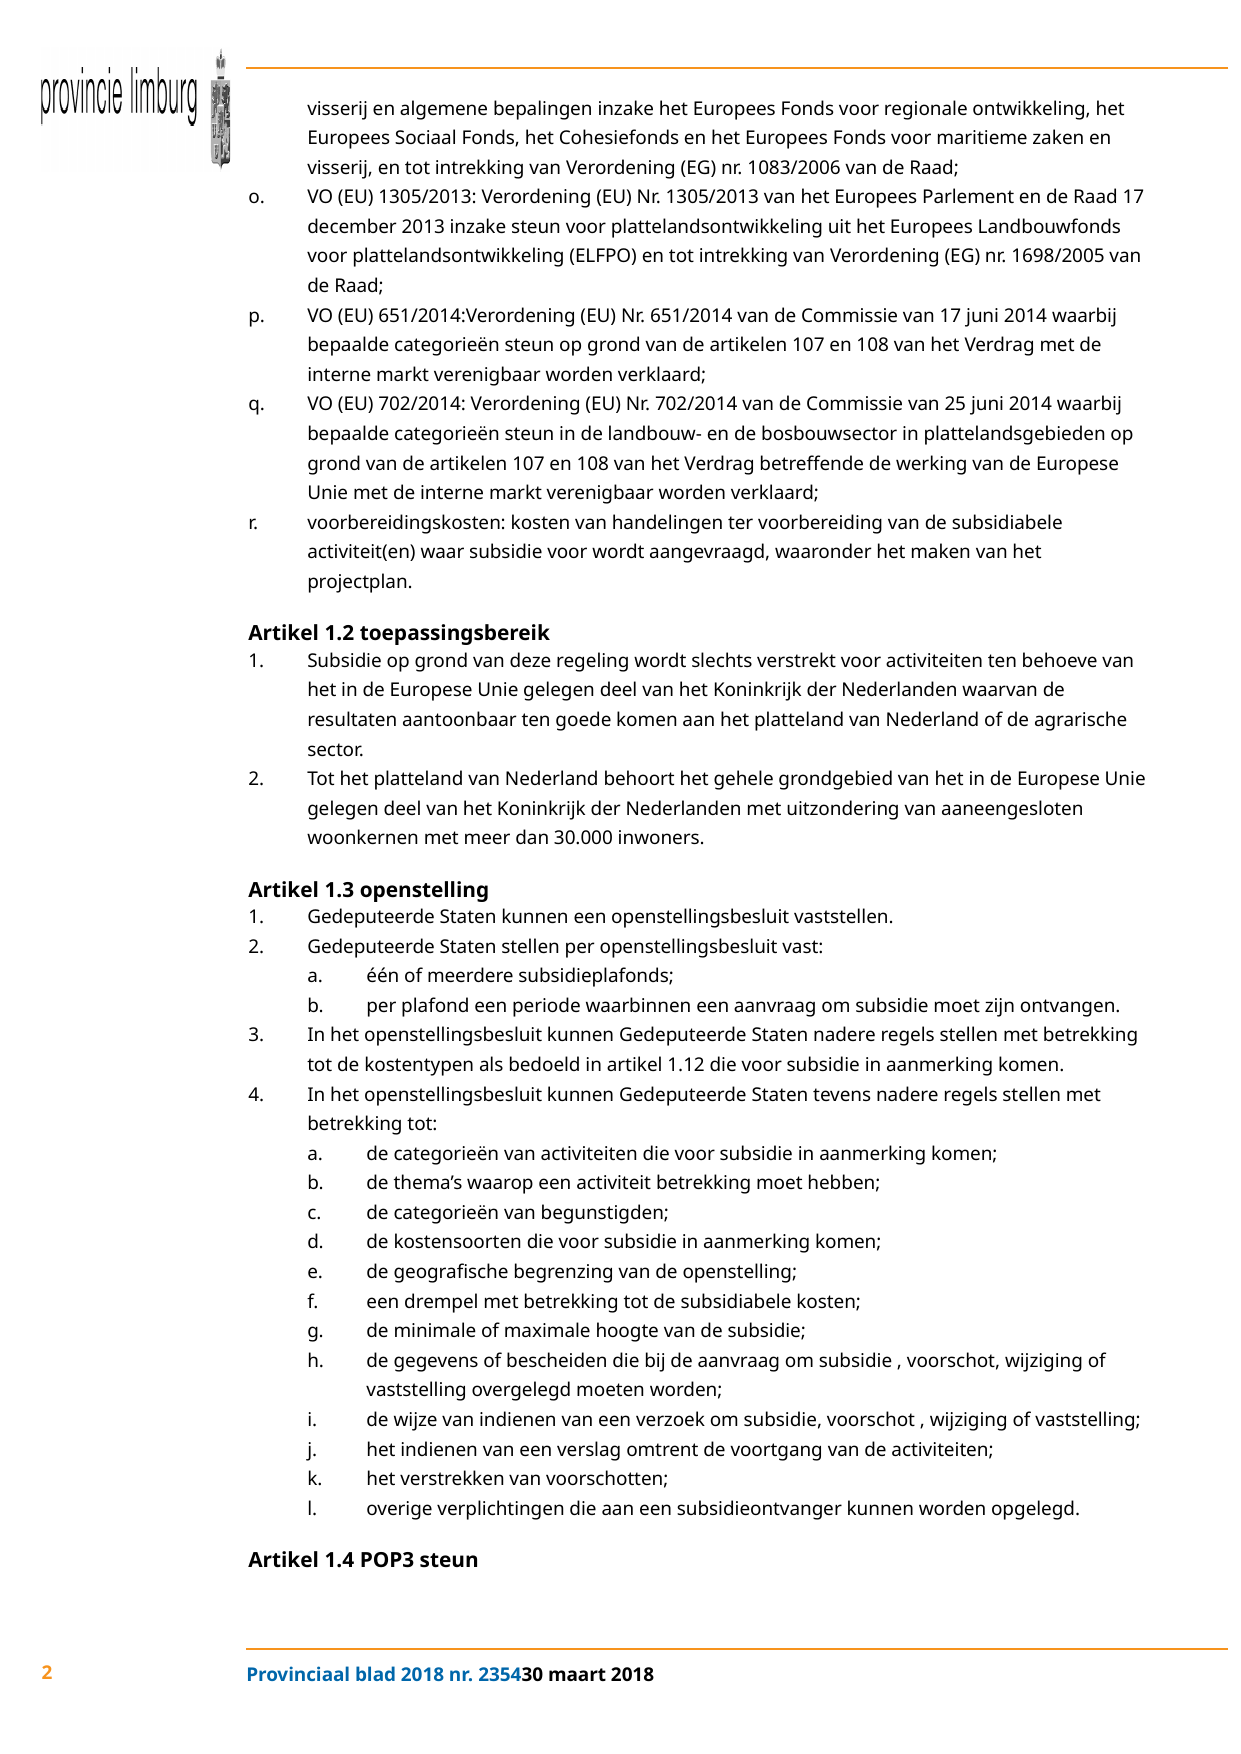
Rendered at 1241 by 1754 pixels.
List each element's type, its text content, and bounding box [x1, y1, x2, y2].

list voorbereidingskosten: kosten van handelingen ter voorbereiding van de subsidiabele activiteit(en) waar subsidie voor wordt aangevraagd, waaronder het maken van het projectplan. [248, 509, 1152, 594]
list de geografische begrenzing van de openstelling; [307, 1258, 1152, 1284]
list VO (EU) 651/2014:Verordening (EU) Nr. 651/2014 van de Commissie van 17 juni 2014 waarbij bepaalde categorieën steun op grond van de artikelen 107 en 108 van het Verdrag met de interne markt verenigbaar worden verklaard; [248, 302, 1152, 387]
list In het openstellingsbesluit kunnen Gedeputeerde Staten tevens nadere regels stellen met betrekking tot: [248, 1081, 1152, 1136]
list de categorieën van begunstigden; [307, 1199, 1152, 1225]
list VO (EU) 1305/2013: Verordening (EU) Nr. 1305/2013 van het Europees Parlement en de Raad 17 december 2013 inzake steun voor plattelandsontwikkeling uit het Europees Landbouwfonds voor plattelandsontwikkeling (ELFPO) en tot intrekking van Verordening (EG) nr. 1698/2005 van de Raad; [248, 183, 1152, 298]
text Artikel 1.2 toepassingsbereik [248, 618, 1152, 647]
list de categorieën van activiteiten die voor subsidie in aanmerking komen; [307, 1140, 1152, 1166]
list de gegevens of bescheiden die bij de aanvraag om subsidie , voorschot, wijziging of vaststelling overgelegd moeten worden; [307, 1347, 1152, 1402]
list één of meerdere subsidieplafonds; [307, 962, 1152, 988]
list het indienen van een verslag omtrent de voortgang van de activiteiten; [307, 1436, 1152, 1462]
list de kostensoorten die voor subsidie in aanmerking komen; [307, 1229, 1152, 1254]
list de wijze van indienen van een verzoek om subsidie, voorschot , wijziging of vaststelling; [307, 1406, 1152, 1432]
list Tot het platteland van Nederland behoort het gehele grondgebied van het in de Europese Unie gelegen deel van het Koninkrijk der Nederlanden met uitzondering van aaneengesloten woonkernen met meer dan 30.000 inwoners. [248, 765, 1152, 850]
list VO (EU) 702/2014: Verordening (EU) Nr. 702/2014 van de Commissie van 25 juni 2014 waarbij bepaalde categorieën steun in de landbouw- en de bosbouwsector in plattelandsgebieden op grond van de artikelen 107 en 108 van het Verdrag betreffende de werking van de Europese Unie met de interne markt verenigbaar worden verklaard; [248, 391, 1152, 505]
picture [41, 47, 231, 172]
list per plafond een periode waarbinnen een aanvraag om subsidie moet zijn ontvangen. [307, 992, 1152, 1018]
list Gedeputeerde Staten stellen per openstellingsbesluit vast: [248, 933, 1152, 959]
list het verstrekken van voorschotten; [307, 1465, 1152, 1491]
list de minimale of maximale hoogte van de subsidie; [307, 1317, 1152, 1343]
list Gedeputeerde Staten kunnen een openstellingsbesluit vaststellen. [248, 903, 1152, 929]
list In het openstellingsbesluit kunnen Gedeputeerde Staten nadere regels stellen met betrekking tot de kostentypen als bedoeld in artikel 1.12 die voor subsidie in aanmerking komen. [248, 1022, 1152, 1077]
list Subsidie op grond van deze regeling wordt slechts verstrekt voor activiteiten ten behoeve van het in de Europese Unie gelegen deel van het Koninkrijk der Nederlanden waarvan de resultaten aantoonbaar ten goede komen aan het platteland van Nederland of de agrarische sector. [248, 647, 1152, 761]
text Artikel 1.3 openstelling [248, 875, 1152, 903]
text Artikel 1.4 POP3 steun [248, 1545, 1152, 1574]
list visserij en algemene bepalingen inzake het Europees Fonds voor regionale ontwikkeling, het Europees Sociaal Fonds, het Cohesiefonds en het Europees Fonds voor maritieme zaken en visserij, en tot intrekking van Verordening (EG) nr. 1083/2006 van de Raad; [248, 95, 1152, 180]
list de thema’s waarop een activiteit betrekking moet hebben; [307, 1169, 1152, 1195]
list overige verplichtingen die aan een subsidieontvanger kunnen worden opgelegd. [307, 1495, 1152, 1521]
list een drempel met betrekking tot de subsidiabele kosten; [307, 1288, 1152, 1314]
